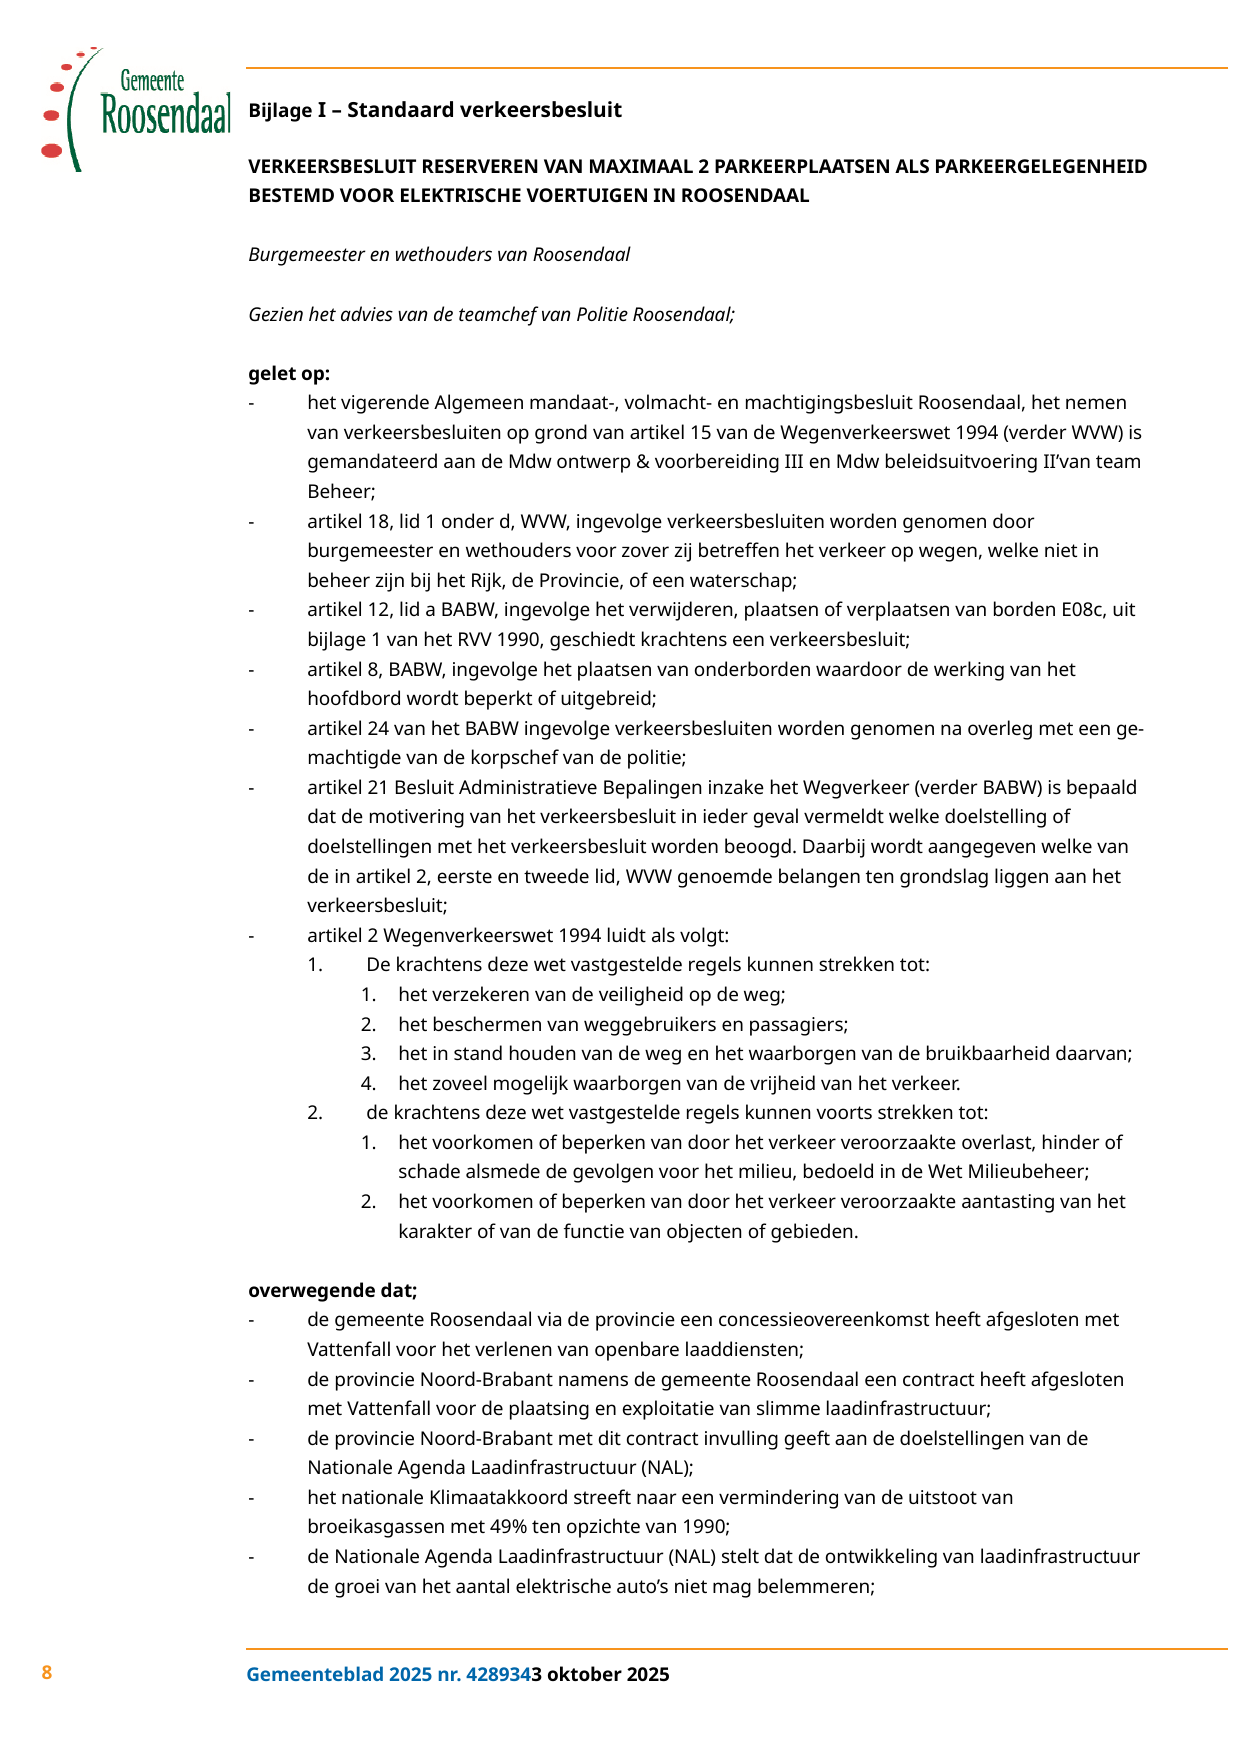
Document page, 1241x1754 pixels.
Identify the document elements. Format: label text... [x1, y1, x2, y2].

list het nationale Klimaatakkoord streeft naar een vermindering van de uitstoot van broeikasgassen met 49% ten opzichte van 1990; [248, 1484, 1152, 1539]
text Bijlage I – Standaard verkeersbesluit [248, 95, 1152, 123]
picture [41, 47, 231, 172]
text VERKEERSBESLUIT RESERVEREN VAN MAXIMAAL 2 PARKEERPLAATSEN ALS PARKEERGELEGENHEID BESTEMD VOOR ELEKTRISCHE VOERTUIGEN IN ROOSENDAAL [248, 153, 1152, 208]
text gelet op: [248, 360, 1152, 386]
list de gemeente Roosendaal via de provincie een concessieovereenkomst heeft afgesloten met Vattenfall voor het verlenen van openbare laaddiensten; [248, 1307, 1152, 1362]
list het verzekeren van de veiligheid op de weg; [361, 981, 1152, 1007]
list het zoveel mogelijk waarborgen van de vrijheid van het verkeer. [361, 1070, 1152, 1096]
list het beschermen van weggebruikers en passagiers; [361, 1011, 1152, 1037]
list het voorkomen of beperken van door het verkeer veroorzaakte overlast, hinder of schade alsmede de gevolgen voor het milieu, bedoeld in de Wet Milieubeheer; [361, 1129, 1152, 1184]
list artikel 18, lid 1 onder d, WVW, ingevolge verkeersbesluiten worden genomen door burgemeester en wethouders voor zover zij betreffen het verkeer op wegen, welke niet in beheer zijn bij het Rijk, de Provincie, of een waterschap; [248, 508, 1152, 593]
text Burgemeester en wethouders van Roosendaal [248, 242, 1152, 267]
list het vigerende Algemeen mandaat-, volmacht- en machtigingsbesluit Roosendaal, het nemen van verkeersbesluiten op grond van artikel 15 van de Wegenverkeerswet 1994 (verder WVW) is gemandateerd aan de Mdw ontwerp & voorbereiding III en Mdw beleidsuitvoering II’van team Beheer; [248, 389, 1152, 504]
list artikel 21 Besluit Administratieve Bepalingen inzake het Wegverkeer (verder BABW) is bepaald dat de motivering van het verkeersbesluit in ieder geval vermeldt welke doelstelling of doelstellingen met het verkeersbesluit worden beoogd. Daarbij wordt aangegeven welke van de in artikel 2, eerste en tweede lid, WVW genoemde belangen ten grondslag liggen aan het verkeersbesluit; [248, 774, 1152, 918]
list de Nationale Agenda Laadinfrastructuur (NAL) stelt dat de ontwikkeling van laadinfrastructuur de groei van het aantal elektrische auto’s niet mag belemmeren; [248, 1543, 1152, 1599]
list artikel 2 Wegenverkeerswet 1994 luidt als volgt: [248, 922, 1152, 948]
list artikel 12, lid a BABW, ingevolge het verwijderen, plaatsen of verplaatsen van borden E08c, uit bijlage 1 van het RVV 1990, geschiedt krachtens een verkeersbesluit; [248, 597, 1152, 652]
list het voorkomen of beperken van door het verkeer veroorzaakte aantasting van het karakter of van de functie van objecten of gebieden. [361, 1188, 1152, 1244]
list De krachtens deze wet vastgestelde regels kunnen strekken tot: [307, 952, 1152, 977]
list de provincie Noord-Brabant met dit contract invulling geeft aan de doelstellingen van de Nationale Agenda Laadinfrastructuur (NAL); [248, 1425, 1152, 1480]
text Gezien het advies van de teamchef van Politie Roosendaal; [248, 301, 1152, 327]
list artikel 8, BABW, ingevolge het plaatsen van onderborden waardoor de werking van het hoofdbord wordt beperkt of uitgebreid; [248, 656, 1152, 711]
list het in stand houden van de weg en het waarborgen van de bruikbaarheid daarvan; [361, 1040, 1152, 1066]
list de krachtens deze wet vastgestelde regels kunnen voorts strekken tot: [307, 1099, 1152, 1125]
list de provincie Noord-Brabant namens de gemeente Roosendaal een contract heeft afgesloten met Vattenfall voor de plaatsing en exploitatie van slimme laadinfrastructuur; [248, 1366, 1152, 1421]
list artikel 24 van het BABW ingevolge verkeersbesluiten worden genomen na overleg met een ge- machtigde van de korpschef van de politie; [248, 715, 1152, 770]
text overwegende dat; [248, 1277, 1152, 1303]
